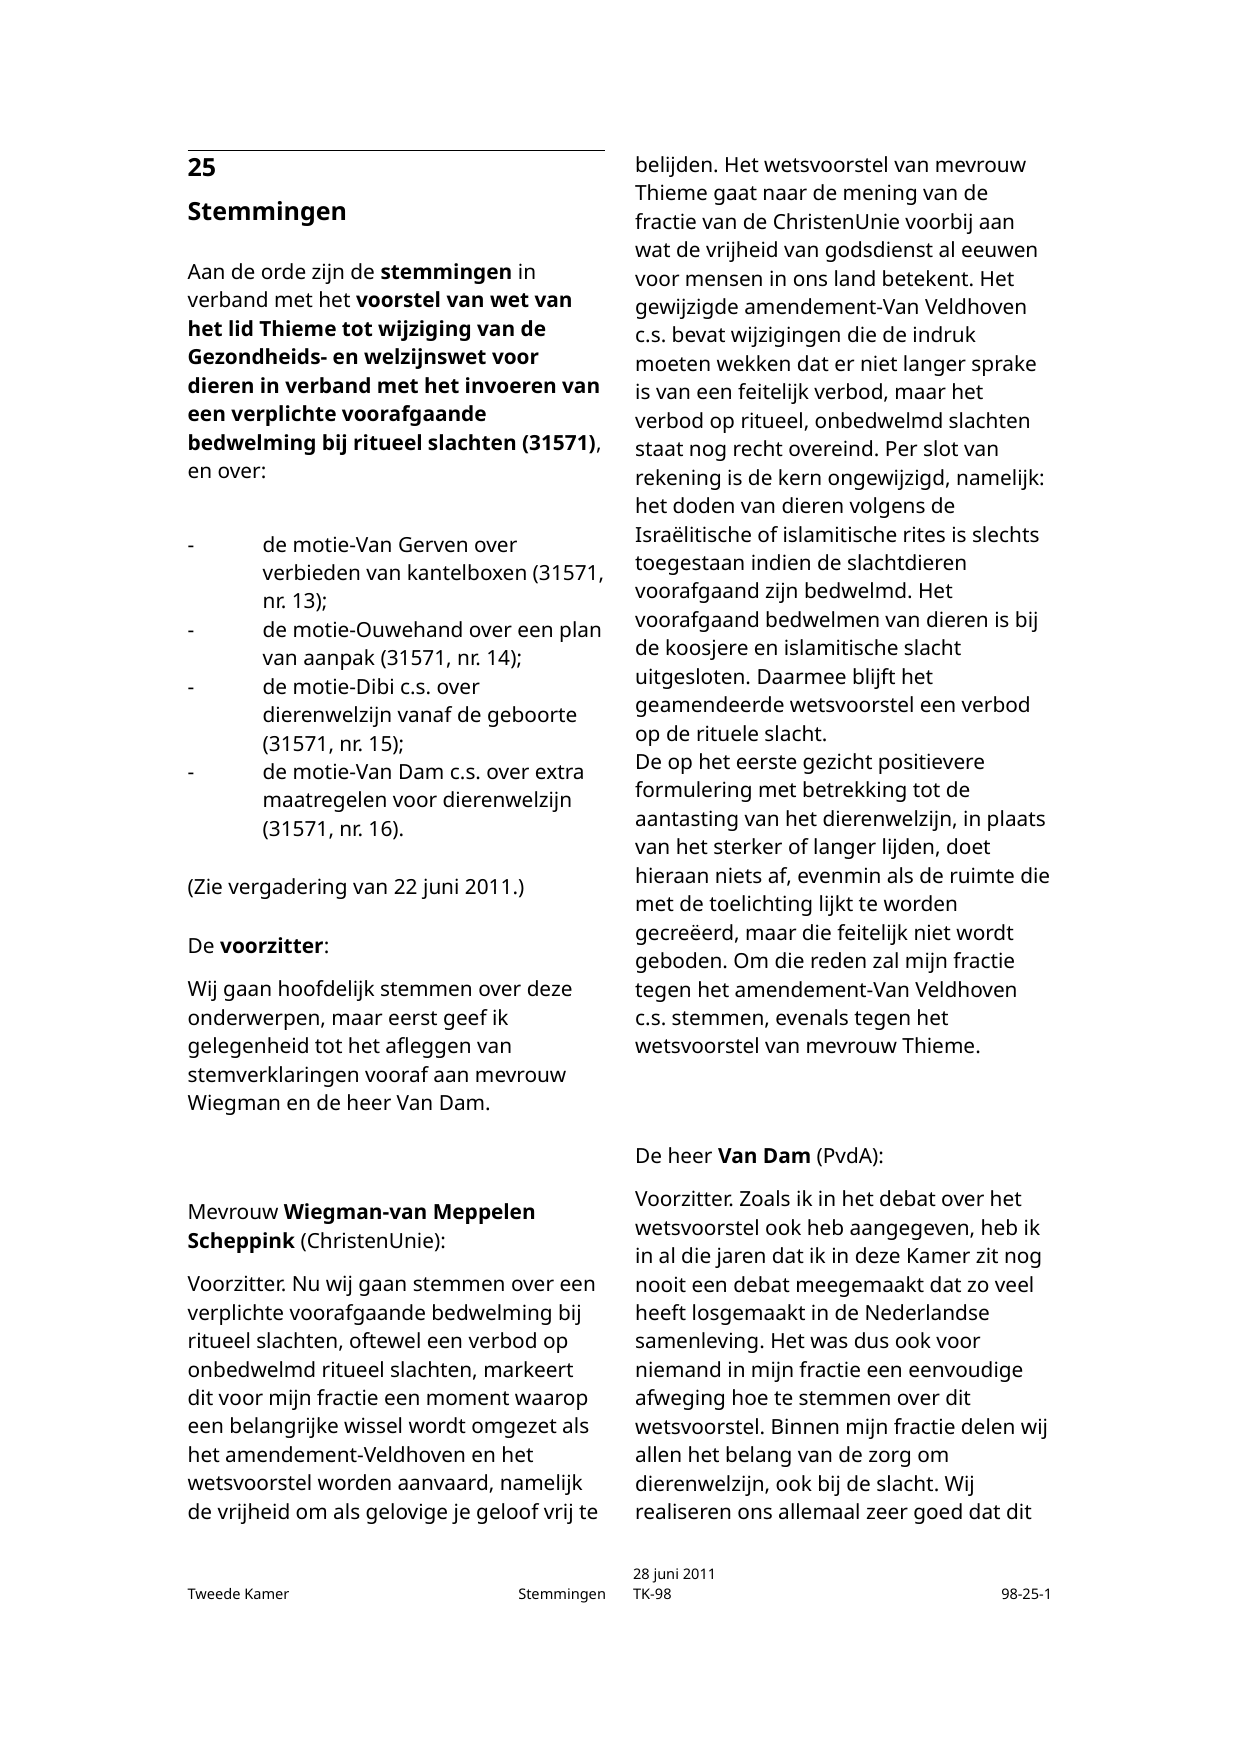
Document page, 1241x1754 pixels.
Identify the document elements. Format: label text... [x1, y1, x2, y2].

text belijden. Het wetsvoorstel van mevrouw Thieme gaat naar de mening van de fractie van de ChristenUnie voorbij aan wat de vrijheid van godsdienst al eeuwen voor mensen in ons land betekent. Het gewijzigde amendement-Van Veldhoven c.s. bevat wijzigingen die de indruk moeten wekken dat er niet langer sprake is van een feitelijk verbod, maar het verbod op ritueel, onbedwelmd slachten staat nog recht overeind. Per slot van rekening is de kern ongewijzigd, namelijk: het doden van dieren volgens de Israëlitische of islamitische rites is slechts toegestaan indien de slachtdieren voorafgaand zijn bedwelmd. Het voorafgaand bedwelmen van dieren is bij de koosjere en islamitische slacht uitgesloten. Daarmee blijft het geamendeerde wetsvoorstel een verbod op de rituele slacht. [635, 150, 1053, 747]
list de motie-Dibi c.s. over dierenwelzijn vanaf de geboorte (31571, nr. 15); [187, 672, 605, 757]
text De op het eerste gezicht positievere formulering met betrekking tot de aantasting van het dierenwelzijn, in plaats van het sterker of langer lijden, doet hieraan niets af, evenmin als de ruimte die met de toelichting lijkt te worden gecreëerd, maar die feitelijk niet wordt geboden. Om die reden zal mijn fractie tegen het amendement-Van Veldhoven c.s. stemmen, evenals tegen het wetsvoorstel van mevrouw Thieme. [635, 747, 1053, 1060]
text (Zie vergadering van 22 juni 2011.) [187, 872, 605, 901]
list de motie-Van Dam c.s. over extra maatregelen voor dierenwelzijn (31571, nr. 16). [187, 757, 605, 842]
text  [635, 1090, 1053, 1118]
text De heer Van Dam (PvdA): [635, 1141, 1053, 1169]
text De voorzitter: [187, 931, 605, 959]
text Wij gaan hoofdelijk stemmen over deze onderwerpen, maar eerst geef ik gelegenheid tot het afleggen van stemverklaringen vooraf aan mevrouw Wiegman en de heer Van Dam. [187, 974, 605, 1117]
text Aan de orde zijn de stemmingen in verband met het voorstel van wet van het lid Thieme tot wijziging van de Gezondheids- en welzijnswet voor dieren in verband met het invoeren van een verplichte voorafgaande bedwelming bij ritueel slachten (31571), [187, 257, 605, 456]
list de motie-Ouwehand over een plan van aanpak (31571, nr. 14); [187, 615, 605, 672]
list de motie-Van Gerven over verbieden van kantelboxen (31571, nr. 13); [187, 530, 605, 615]
text Voorzitter. Zoals ik in het debat over het wetsvoorstel ook heb aangegeven, heb ik in al die jaren dat ik in deze Kamer zit nog nooit een debat meegemaakt dat zo veel heeft losgemaakt in de Nederlandse samenleving. Het was dus ook voor niemand in mijn fractie een eenvoudige afweging hoe te stemmen over dit wetsvoorstel. Binnen mijn fractie delen wij allen het belang van de zorg om dierenwelzijn, ook bij de slacht. Wij realiseren ons allemaal zeer goed dat dit [635, 1184, 1053, 1526]
text 25 [187, 151, 605, 184]
text en over: [187, 456, 605, 485]
text  [187, 1147, 605, 1175]
text Stemmingen [187, 193, 605, 227]
text Mevrouw Wiegman-van Meppelen Scheppink (ChristenUnie): [187, 1197, 605, 1254]
text Voorzitter. Nu wij gaan stemmen over een verplichte voorafgaande bedwelming bij ritueel slachten, oftewel een verbod op onbedwelmd ritueel slachten, markeert dit voor mijn fractie een moment waarop een belangrijke wissel wordt omgezet als het amendement-Veldhoven en het wetsvoorstel worden aanvaard, namelijk de vrijheid om als gelovige je geloof vrij te [187, 1269, 605, 1525]
